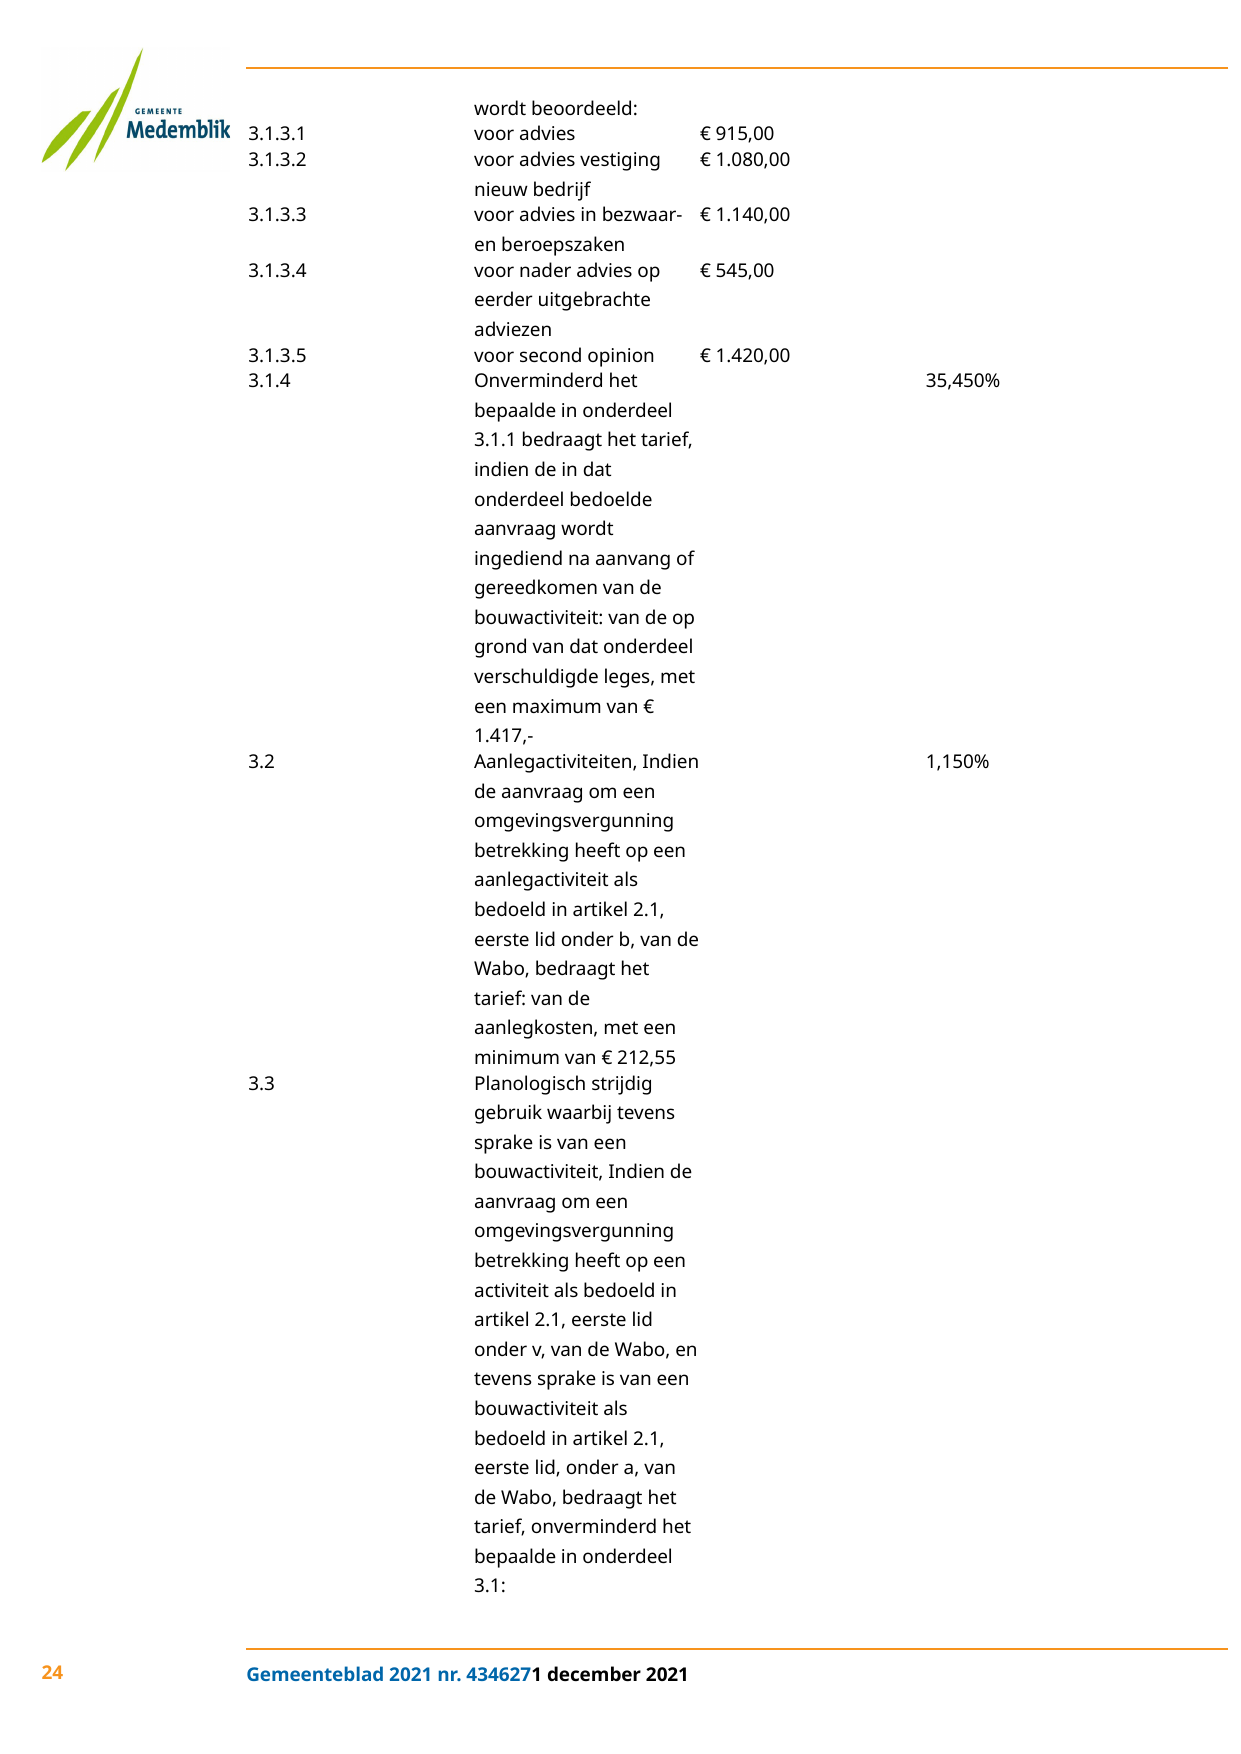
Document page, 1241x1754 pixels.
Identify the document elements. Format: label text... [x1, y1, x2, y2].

table_cell 3.1.3.5 [248, 342, 474, 367]
table_cell [248, 95, 474, 121]
table_cell [926, 146, 1152, 202]
table_cell € 1.420,00 [700, 342, 926, 367]
table_cell voor advies in bezwaar- en beroepszaken [474, 202, 700, 257]
table_cell 3.1.3.2 [248, 146, 474, 202]
table_cell Planologisch strijdig gebruik waarbij tevens sprake is van een bouwactiviteit, Indien de aanvraag om een omgevingsvergunning betrekking heeft op een activiteit als bedoeld in artikel 2.1, eerste lid onder v, van de Wabo, en tevens sprake is van een bouwactiviteit als bedoeld in artikel 2.1, eerste lid, onder a, van de Wabo, bedraagt het tarief, onverminderd het bepaalde in onderdeel 3.1: [474, 1070, 700, 1598]
table_cell 35,450% [926, 368, 1152, 748]
table_cell Onverminderd het bepaalde in onderdeel 3.1.1 bedraagt het tarief, indien de in dat onderdeel bedoelde aanvraag wordt ingediend na aanvang of gereedkomen van de bouwactiviteit: van de op grond van dat onderdeel verschuldigde leges, met een maximum van € 1.417,- [474, 368, 700, 748]
table_cell voor second opinion [474, 342, 700, 367]
table_cell [926, 121, 1152, 146]
table_cell [926, 202, 1152, 257]
table_cell [700, 1070, 926, 1598]
table_cell [926, 1070, 1152, 1598]
table_cell 3.1.3.3 [248, 202, 474, 257]
table_cell [700, 368, 926, 748]
table_cell Aanlegactiviteiten, Indien de aanvraag om een omgevingsvergunning betrekking heeft op een aanlegactiviteit als bedoeld in artikel 2.1, eerste lid onder b, van de Wabo, bedraagt het tarief: van de aanlegkosten, met een minimum van € 212,55 [474, 748, 700, 1070]
table_cell € 1.080,00 [700, 146, 926, 202]
table_cell € 915,00 [700, 121, 926, 146]
table_cell 1,150% [926, 748, 1152, 1070]
table_cell [700, 748, 926, 1070]
table_cell voor advies vestiging nieuw bedrijf [474, 146, 700, 202]
table_cell [700, 95, 926, 121]
table_cell € 545,00 [700, 257, 926, 342]
table_cell wordt beoordeeld: [474, 95, 700, 121]
table_cell 3.1.3.4 [248, 257, 474, 342]
table_cell [926, 257, 1152, 342]
table_cell [926, 342, 1152, 367]
table_cell € 1.140,00 [700, 202, 926, 257]
table_cell voor advies [474, 121, 700, 146]
table_cell 3.1.3.1 [248, 121, 474, 146]
picture [41, 47, 231, 172]
table_cell 3.3 [248, 1070, 474, 1598]
table_cell 3.2 [248, 748, 474, 1070]
table_cell 3.1.4 [248, 368, 474, 748]
table_cell [926, 95, 1152, 121]
table_cell voor nader advies op eerder uitgebrachte adviezen [474, 257, 700, 342]
